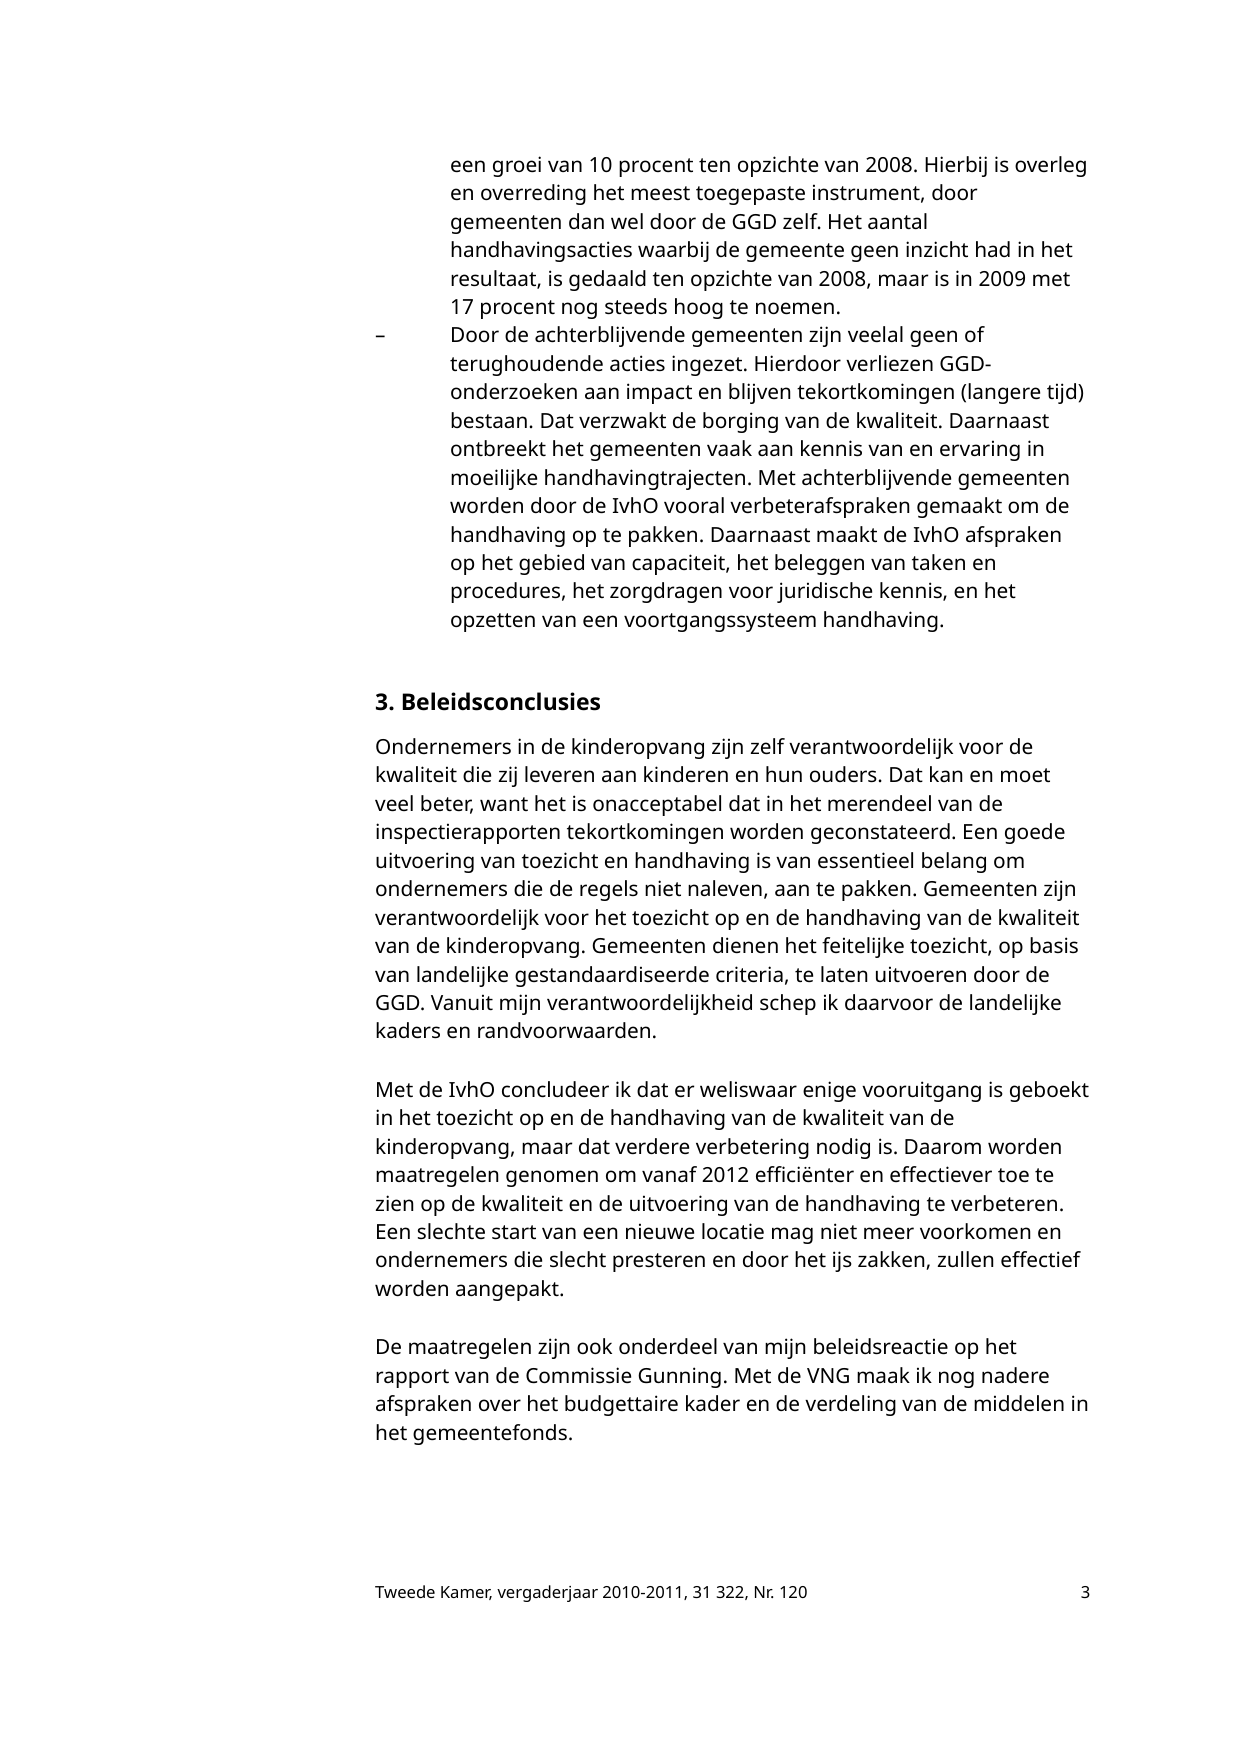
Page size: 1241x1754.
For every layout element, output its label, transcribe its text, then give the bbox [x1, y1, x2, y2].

list Door de achterblijvende gemeenten zijn veelal geen of terughoudende acties ingezet. Hierdoor verliezen GGD-onderzoeken aan impact en blijven tekortkomingen (langere tijd) bestaan. Dat verzwakt de borging van de kwaliteit. Daarnaast ontbreekt het gemeenten vaak aan kennis van en ervaring in moeilijke handhavingtrajecten. Met achterblijvende gemeenten worden door de IvhO vooral verbeterafspraken gemaakt om de handhaving op te pakken. Daarnaast maakt de IvhO afspraken op het gebied van capaciteit, het beleggen van taken en procedures, het zorgdragen voor juridische kennis, en het opzetten van een voortgangssysteem handhaving. [375, 321, 1090, 633]
text Ondernemers in de kinderopvang zijn zelf verantwoordelijk voor de kwaliteit die zij leveren aan kinderen en hun ouders. Dat kan en moet veel beter, want het is onacceptabel dat in het merendeel van de inspectierapporten tekortkomingen worden geconstateerd. Een goede uitvoering van toezicht en handhaving is van essentieel belang om ondernemers die de regels niet naleven, aan te pakken. Gemeenten zijn verantwoordelijk voor het toezicht op en de handhaving van de kwaliteit van de kinderopvang. Gemeenten dienen het feitelijke toezicht, op basis van landelijke gestandaardiseerde criteria, te laten uitvoeren door de GGD. Vanuit mijn verantwoordelijkheid schep ik daarvoor de landelijke kaders en randvoorwaarden. [375, 732, 1090, 1045]
subtitle 3. Beleidsconclusies [375, 686, 1090, 717]
list een groei van 10 procent ten opzichte van 2008. Hierbij is overleg en overreding het meest toegepaste instrument, door gemeenten dan wel door de GGD zelf. Het aantal handhavingsacties waarbij de gemeente geen inzicht had in het resultaat, is gedaald ten opzichte van 2008, maar is in 2009 met 17 procent nog steeds hoog te noemen. [375, 150, 1090, 321]
text Met de IvhO concludeer ik dat er weliswaar enige vooruitgang is geboekt in het toezicht op en de handhaving van de kwaliteit van de kinderopvang, maar dat verdere verbetering nodig is. Daarom worden maatregelen genomen om vanaf 2012 efficiënter en effectiever toe te zien op de kwaliteit en de uitvoering van de handhaving te verbeteren. Een slechte start van een nieuwe locatie mag niet meer voorkomen en ondernemers die slecht presteren en door het ijs zakken, zullen effectief worden aangepakt. [375, 1075, 1090, 1302]
text De maatregelen zijn ook onderdeel van mijn beleidsreactie op het rapport van de Commissie Gunning. Met de VNG maak ik nog nadere afspraken over het budgettaire kader en de verdeling van de middelen in het gemeentefonds. [375, 1332, 1090, 1446]
